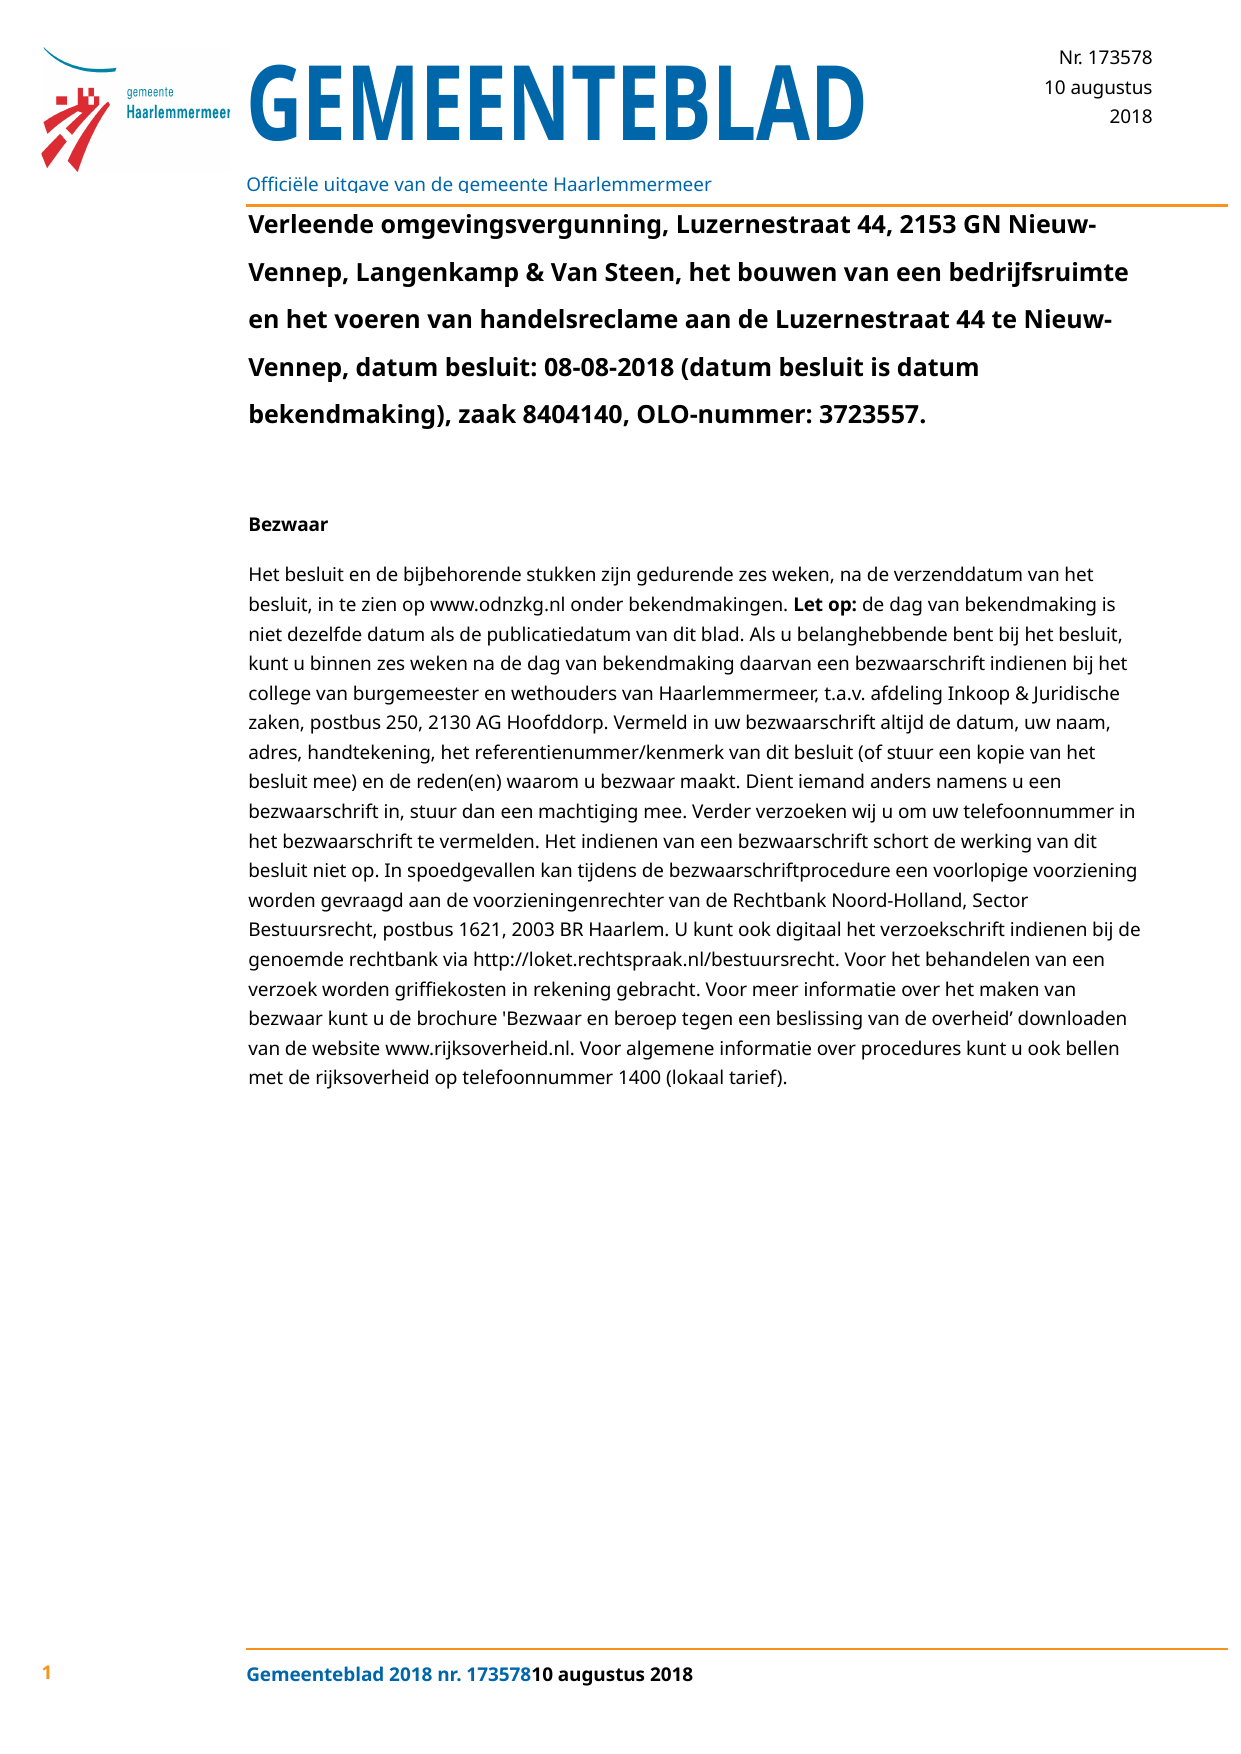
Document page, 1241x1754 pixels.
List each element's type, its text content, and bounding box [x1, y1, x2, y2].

text Het besluit en de bijbehorende stukken zijn gedurende zes weken, na de verzenddatum van het besluit, in te zien op www.odnzkg.nl onder bekendmakingen. Let op: de dag van bekendmaking is niet dezelfde datum als de publicatiedatum van dit blad. Als u belanghebbende bent bij het besluit, kunt u binnen zes weken na de dag van bekendmaking daarvan een bezwaarschrift indienen bij het college van burgemeester en wethouders van Haarlemmermeer, t.a.v. afdeling Inkoop & Juridische zaken, postbus 250, 2130 AG Hoofddorp. Vermeld in uw bezwaarschrift altijd de datum, uw naam, adres, handtekening, het referentienummer/kenmerk van dit besluit (of stuur een kopie van het besluit mee) en de reden(en) waarom u bezwaar maakt. Dient iemand anders namens u een bezwaarschrift in, stuur dan een machtiging mee. Verder verzoeken wij u om uw telefoonnummer in het bezwaarschrift te vermelden. Het indienen van een bezwaarschrift schort de werking van dit besluit niet op. In spoedgevallen kan tijdens de bezwaarschriftprocedure een voorlopige voorziening worden gevraagd aan de voorzieningenrechter van de Rechtbank Noord-Holland, Sector Bestuursrecht, postbus 1621, 2003 BR Haarlem. U kunt ook digitaal het verzoekschrift indienen bij de genoemde rechtbank via http://loket.rechtspraak.nl/bestuursrecht. Voor het behandelen van een verzoek worden griffiekosten in rekening gebracht. Voor meer informatie over het maken van bezwaar kunt u de brochure 'Bezwaar en beroep tegen een beslissing van de overheid’ downloaden van de website www.rijksoverheid.nl. Voor algemene informatie over procedures kunt u ook bellen met de rijksoverheid op telefoonnummer 1400 (lokaal tarief). [248, 562, 1152, 1090]
text Verleende omgevingsvergunning, Luzernestraat 44, 2153 GN Nieuw-Vennep, Langenkamp & Van Steen, het bouwen van een bedrijfsruimte en het voeren van handelsreclame aan de Luzernestraat 44 te Nieuw-Vennep, datum besluit: 08-08-2018 (datum besluit is datum bekendmaking), zaak 8404140, OLO-nummer: 3723557. [248, 207, 1152, 431]
picture [41, 47, 231, 172]
text Bezwaar [248, 511, 1152, 537]
